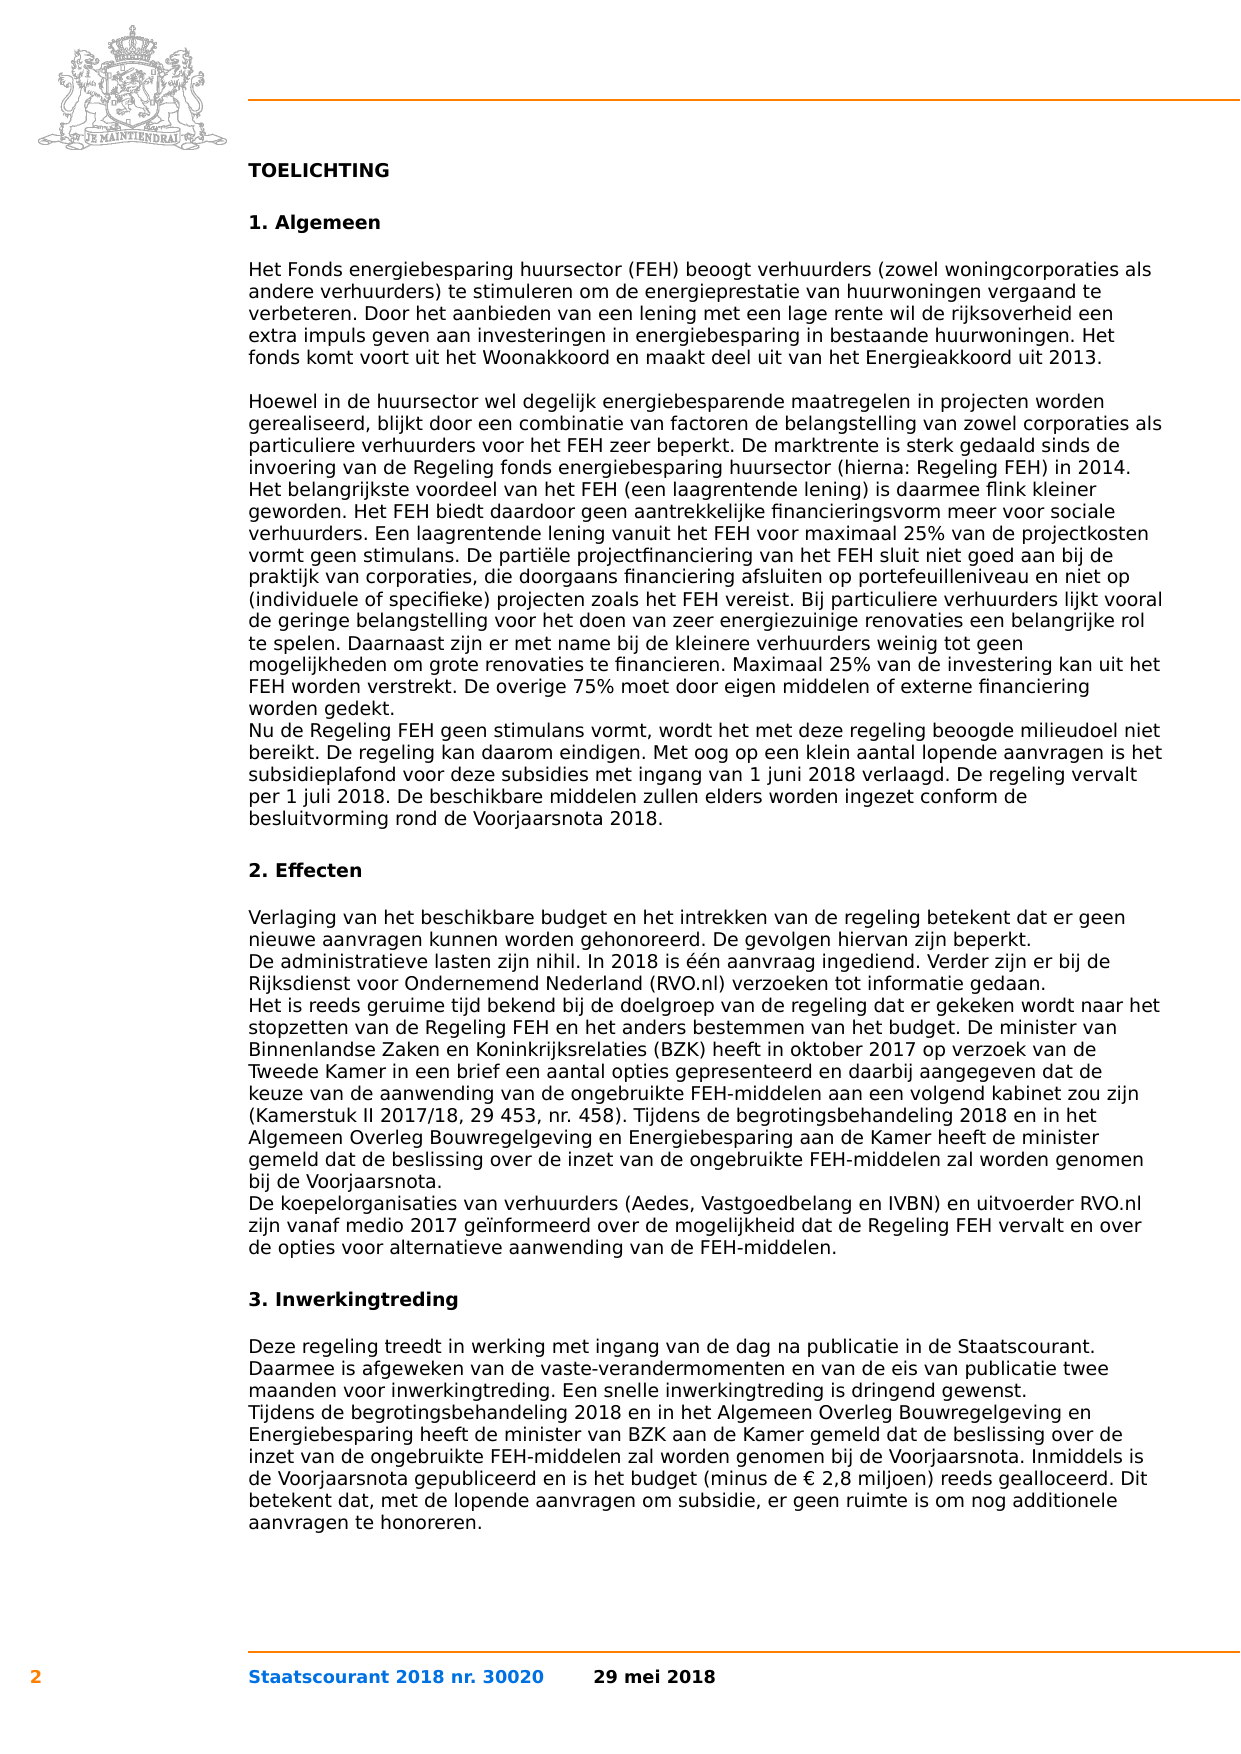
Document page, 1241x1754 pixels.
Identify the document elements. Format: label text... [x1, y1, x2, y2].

text Het Fonds energiebesparing huursector (FEH) beoogt verhuurders (zowel woningcorporaties als andere verhuurders) te stimuleren om de energieprestatie van huurwoningen vergaand te verbeteren. Door het aanbieden van een lening met een lage rente wil de rijksoverheid een extra impuls geven aan investeringen in energiebesparing in bestaande huurwoningen. Het fonds komt voort uit het Woonakkoord en maakt deel uit van het Energieakkoord uit 2013. [248, 259, 1163, 369]
text Nu de Regeling FEH geen stimulans vormt, wordt het met deze regeling beoogde milieudoel niet bereikt. De regeling kan daarom eindigen. Met oog op een klein aantal lopende aanvragen is het subsidieplafond voor deze subsidies met ingang van 1 juni 2018 verlaagd. De regeling vervalt per 1 juli 2018. De beschikbare middelen zullen elders worden ingezet conform de besluitvorming rond de Voorjaarsnota 2018. [248, 720, 1163, 830]
text Deze regeling treedt in werking met ingang van de dag na publicatie in de Staatscourant. Daarmee is afgeweken van de vaste-verandermomenten en van de eis van publicatie twee maanden voor inwerkingtreding. Een snelle inwerkingtreding is dringend gewenst. [248, 1336, 1163, 1402]
text Tijdens de begrotingsbehandeling 2018 en in het Algemeen Overleg Bouwregelgeving en Energiebesparing heeft de minister van BZK aan de Kamer gemeld dat de beslissing over de inzet van de ongebruikte FEH-middelen zal worden genomen bij de Voorjaarsnota. Inmiddels is de Voorjaarsnota gepubliceerd en is het budget (minus de € 2,8 miljoen) reeds gealloceerd. Dit betekent dat, met de lopende aanvragen om subsidie, er geen ruimte is om nog additionele aanvragen te honoreren. [248, 1402, 1163, 1534]
text Het is reeds geruime tijd bekend bij de doelgroep van de regeling dat er gekeken wordt naar het stopzetten van de Regeling FEH en het anders bestemmen van het budget. De minister van Binnenlandse Zaken en Koninkrijksrelaties (BZK) heeft in oktober 2017 op verzoek van de Tweede Kamer in een brief een aantal opties gepresenteerd en daarbij aangegeven dat de keuze van de aanwending van de ongebruikte FEH-middelen aan een volgend kabinet zou zijn (Kamerstuk II 2017/18, 29 453, nr. 458). Tijdens de begrotingsbehandeling 2018 en in het Algemeen Overleg Bouwregelgeving en Energiebesparing aan de Kamer heeft de minister gemeld dat de beslissing over de inzet van de ongebruikte FEH-middelen zal worden genomen bij de Voorjaarsnota. [248, 995, 1163, 1193]
subtitle 2. Effecten [248, 860, 1163, 882]
subtitle TOELICHTING [248, 160, 1163, 182]
picture [38, 25, 227, 150]
subtitle 3. Inwerkingtreding [248, 1289, 1163, 1311]
text De koepelorganisaties van verhuurders (Aedes, Vastgoedbelang en IVBN) en uitvoerder RVO.nl zijn vanaf medio 2017 geïnformeerd over de mogelijkheid dat de Regeling FEH vervalt en over de opties voor alternatieve aanwending van de FEH-middelen. [248, 1193, 1163, 1259]
text Verlaging van het beschikbare budget en het intrekken van de regeling betekent dat er geen nieuwe aanvragen kunnen worden gehonoreerd. De gevolgen hiervan zijn beperkt. [248, 907, 1163, 951]
text De administratieve lasten zijn nihil. In 2018 is één aanvraag ingediend. Verder zijn er bij de Rijksdienst voor Ondernemend Nederland (RVO.nl) verzoeken tot informatie gedaan. [248, 951, 1163, 995]
text Hoewel in de huursector wel degelijk energiebesparende maatregelen in projecten worden gerealiseerd, blijkt door een combinatie van factoren de belangstelling van zowel corporaties als particuliere verhuurders voor het FEH zeer beperkt. De marktrente is sterk gedaald sinds de invoering van de Regeling fonds energiebesparing huursector (hierna: Regeling FEH) in 2014. Het belangrijkste voordeel van het FEH (een laagrentende lening) is daarmee flink kleiner geworden. Het FEH biedt daardoor geen aantrekkelijke financieringsvorm meer voor sociale verhuurders. Een laagrentende lening vanuit het FEH voor maximaal 25% van de projectkosten vormt geen stimulans. De partiële projectfinanciering van het FEH sluit niet goed aan bij de praktijk van corporaties, die doorgaans financiering afsluiten op portefeuilleniveau en niet op (individuele of specifieke) projecten zoals het FEH vereist. Bij particuliere verhuurders lijkt vooral de geringe belangstelling voor het doen van zeer energiezuinige renovaties een belangrijke rol te spelen. Daarnaast zijn er met name bij de kleinere verhuurders weinig tot geen mogelijkheden om grote renovaties te financieren. Maximaal 25% van de investering kan uit het FEH worden verstrekt. De overige 75% moet door eigen middelen of externe financiering worden gedekt. [248, 391, 1163, 720]
subtitle 1. Algemeen [248, 212, 1163, 234]
